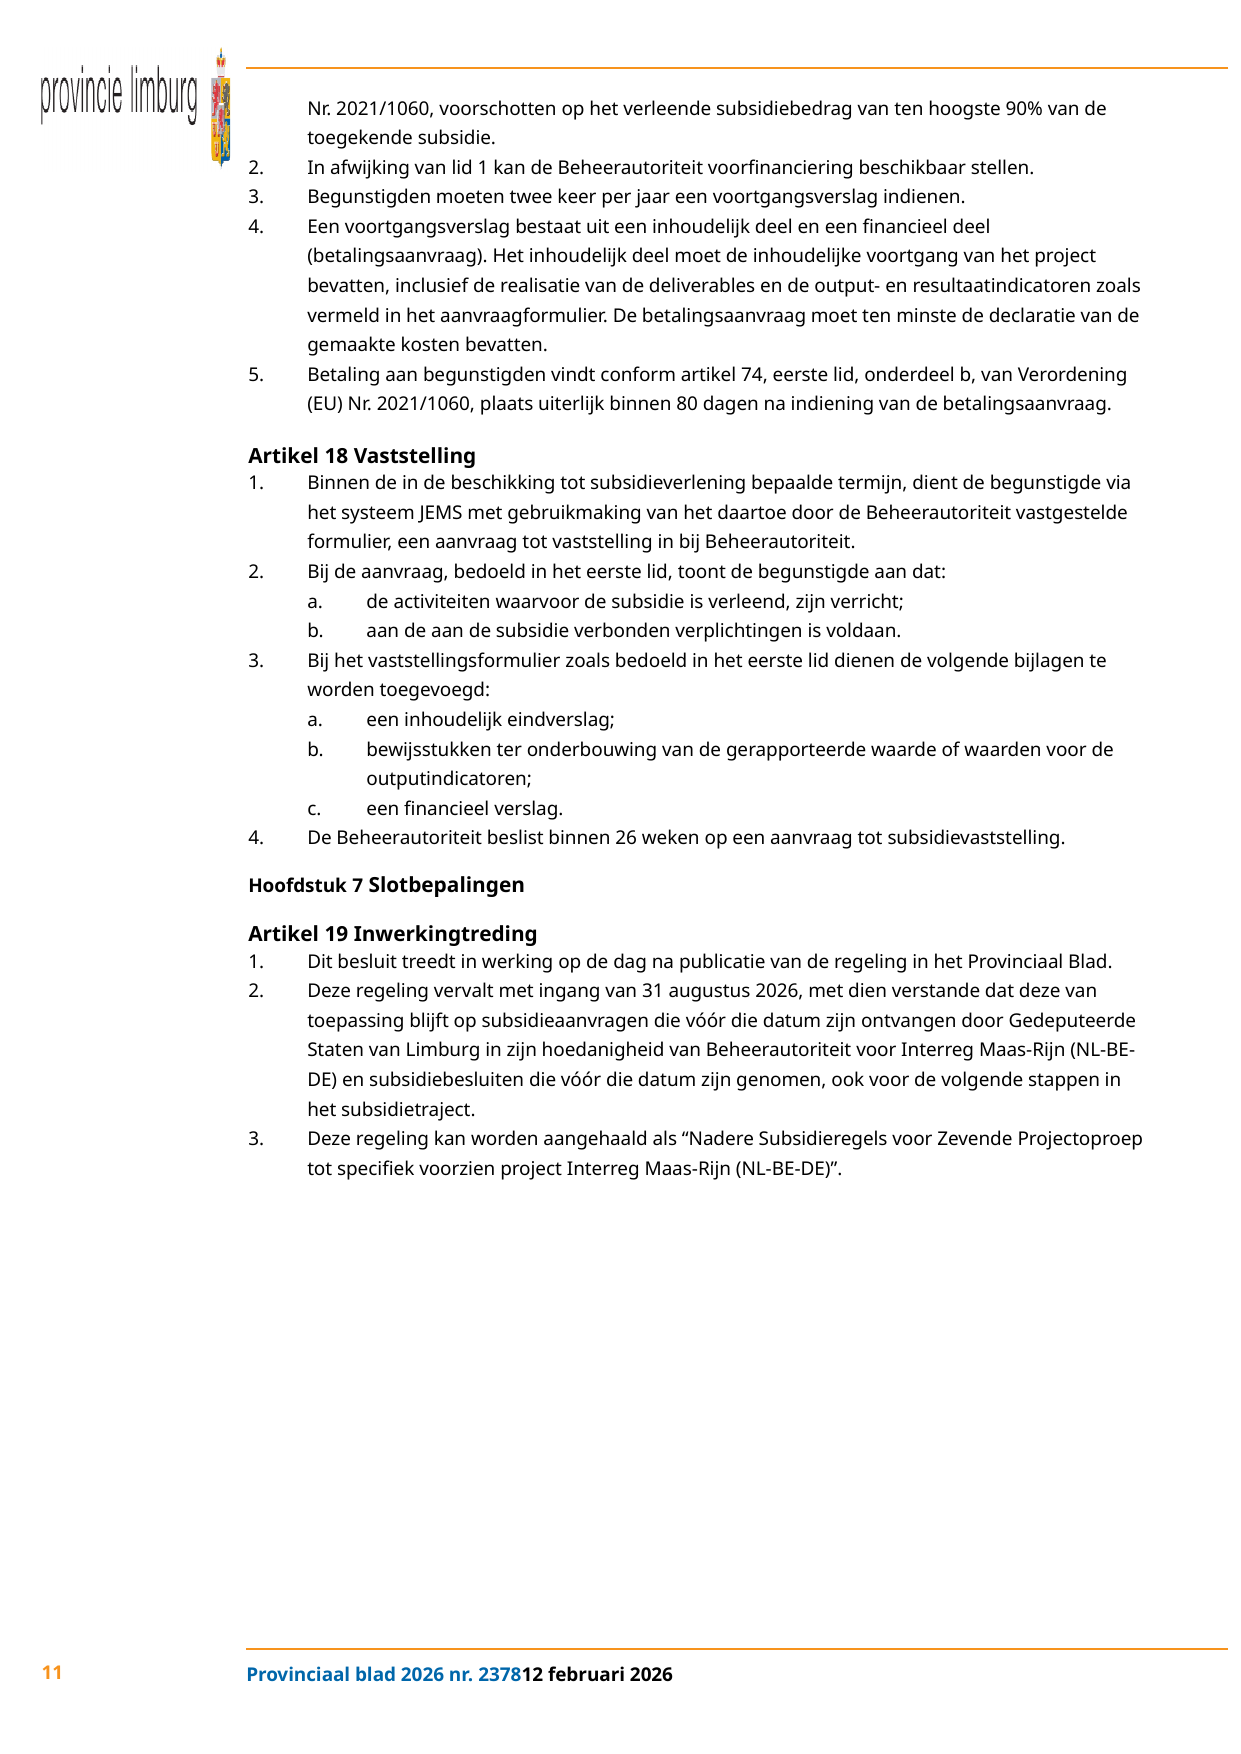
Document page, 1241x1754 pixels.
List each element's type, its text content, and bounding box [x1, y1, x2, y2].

list Deze regeling vervalt met ingang van 31 augustus 2026, met dien verstande dat deze van toepassing blijft op subsidieaanvragen die vóór die datum zijn ontvangen door Gedeputeerde Staten van Limburg in zijn hoedanigheid van Beheerautoriteit voor Interreg Maas-Rijn (NL-BE-DE) en subsidiebesluiten die vóór die datum zijn genomen, ook voor de volgende stappen in het subsidietraject. [248, 977, 1152, 1121]
list aan de aan de subsidie verbonden verplichtingen is voldaan. [307, 617, 1152, 643]
text Hoofdstuk 7 Slotbepalingen [248, 870, 1152, 898]
text Artikel 18 Vaststelling [248, 441, 1152, 469]
list een financieel verslag. [307, 795, 1152, 821]
list Nr. 2021/1060, voorschotten op het verleende subsidiebedrag van ten hoogste 90% van de toegekende subsidie. [248, 95, 1152, 150]
list Binnen de in de beschikking tot subsidieverlening bepaalde termijn, dient de begunstigde via het systeem JEMS met gebruikmaking van het daartoe door de Beheerautoriteit vastgestelde formulier, een aanvraag tot vaststelling in bij Beheerautoriteit. [248, 469, 1152, 554]
list de activiteiten waarvoor de subsidie is verleend, zijn verricht; [307, 588, 1152, 613]
text Artikel 19 Inwerkingtreding [248, 919, 1152, 948]
list Betaling aan begunstigden vindt conform artikel 74, eerste lid, onderdeel b, van Verordening (EU) Nr. 2021/1060, plaats uiterlijk binnen 80 dagen na indiening van de betalingsaanvraag. [248, 361, 1152, 416]
list In afwijking van lid 1 kan de Beheerautoriteit voorfinanciering beschikbaar stellen. [248, 154, 1152, 180]
picture [41, 47, 231, 172]
list Bij de aanvraag, bedoeld in het eerste lid, toont de begunstigde aan dat: [248, 558, 1152, 584]
list De Beheerautoriteit beslist binnen 26 weken op een aanvraag tot subsidievaststelling. [248, 824, 1152, 850]
list Begunstigden moeten twee keer per jaar een voortgangsverslag indienen. [248, 183, 1152, 209]
list Dit besluit treedt in werking op de dag na publicatie van de regeling in het Provinciaal Blad. [248, 948, 1152, 973]
list Bij het vaststellingsformulier zoals bedoeld in het eerste lid dienen de volgende bijlagen te worden toegevoegd: [248, 647, 1152, 702]
list Deze regeling kan worden aangehaald als “Nadere Subsidieregels voor Zevende Projectoproep tot specifiek voorzien project Interreg Maas-Rijn (NL-BE-DE)”. [248, 1125, 1152, 1181]
list bewijsstukken ter onderbouwing van de gerapporteerde waarde of waarden voor de outputindicatoren; [307, 736, 1152, 791]
list Een voortgangsverslag bestaat uit een inhoudelijk deel en een financieel deel (betalingsaanvraag). Het inhoudelijk deel moet de inhoudelijke voortgang van het project bevatten, inclusief de realisatie van de deliverables en de output- en resultaatindicatoren zoals vermeld in het aanvraagformulier. De betalingsaanvraag moet ten minste de declaratie van de gemaakte kosten bevatten. [248, 213, 1152, 357]
list een inhoudelijk eindverslag; [307, 706, 1152, 732]
